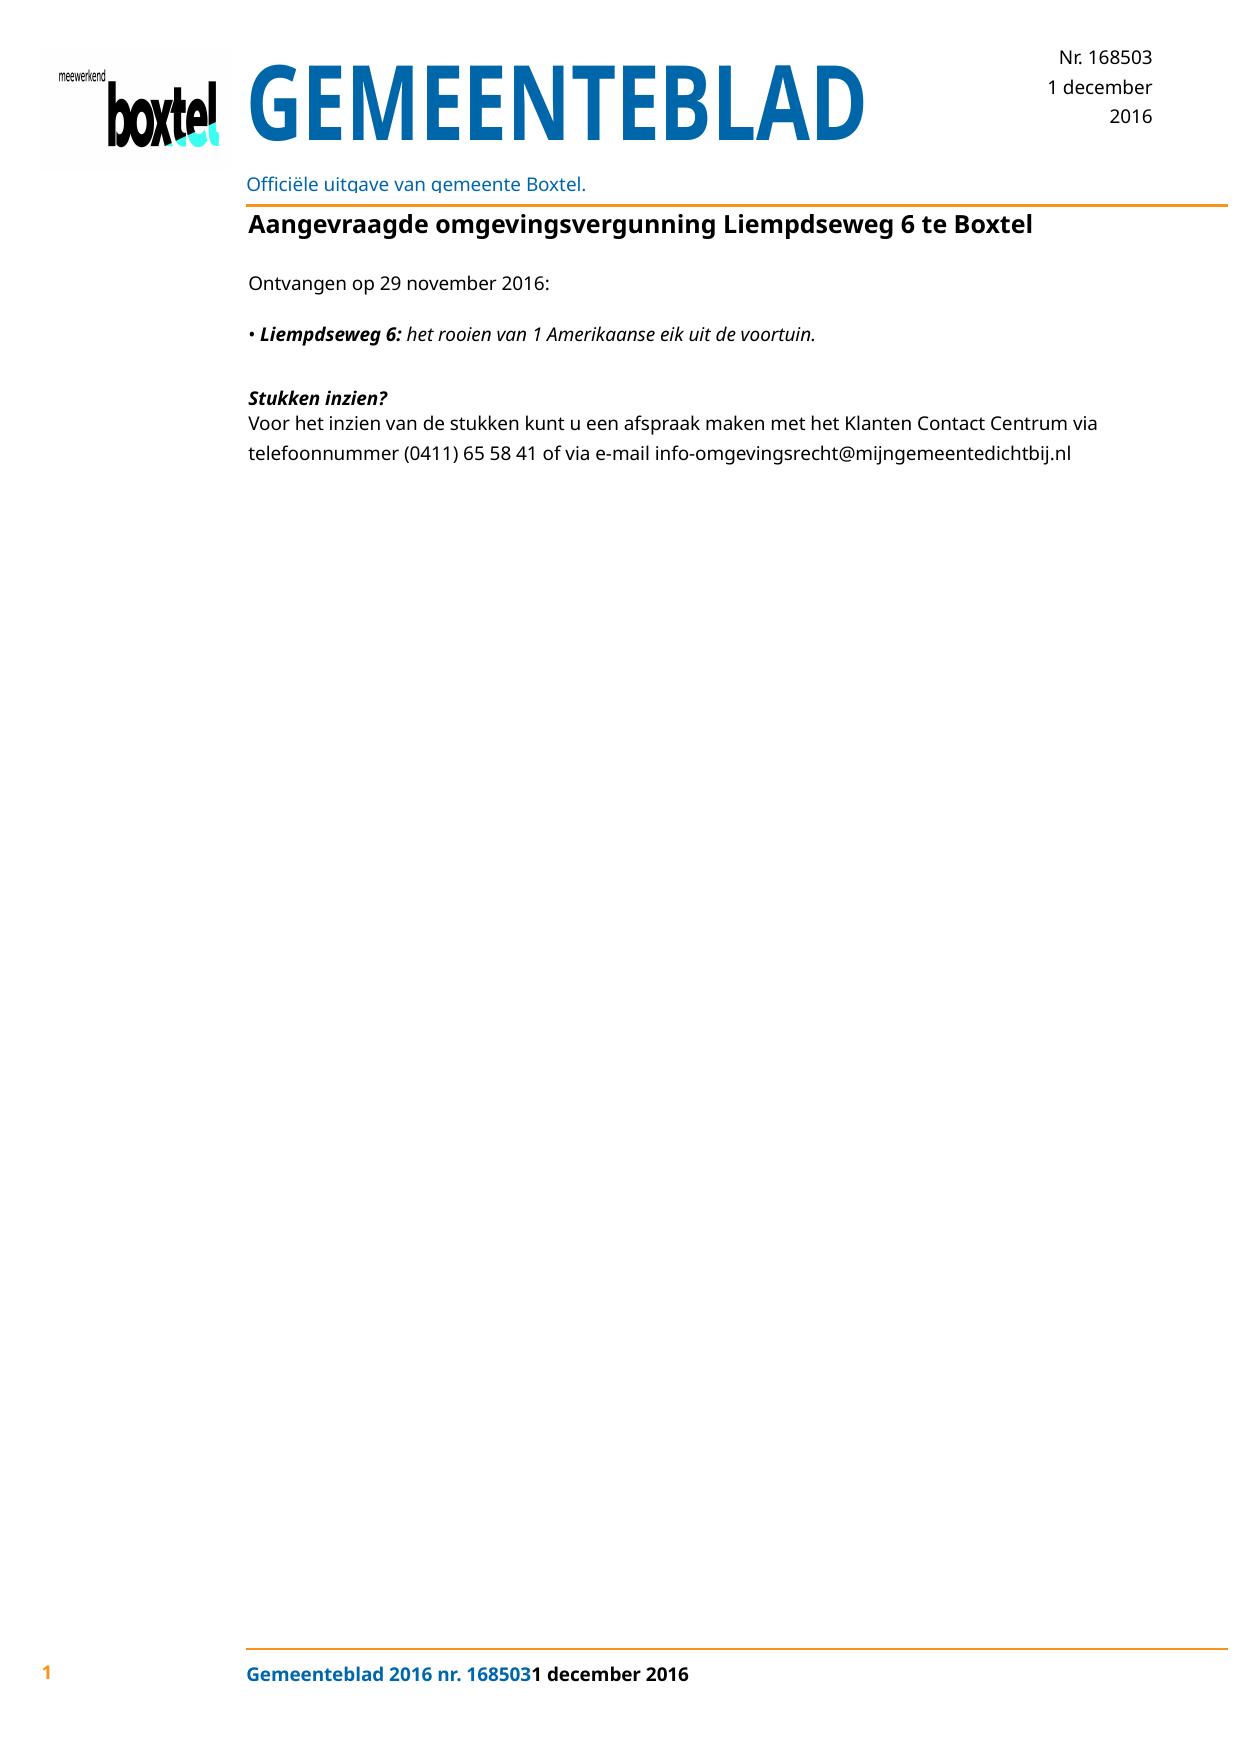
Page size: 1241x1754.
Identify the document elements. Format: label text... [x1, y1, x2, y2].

text Aangevraagde omgevingsvergunning Liempdseweg 6 te Boxtel [248, 207, 1152, 241]
text Voor het inzien van de stukken kunt u een afspraak maken met het Klanten Contact Centrum via telefoonnummer (0411) 65 58 41 of via e-mail info-omgevingsrecht@mijngemeentedichtbij.nl [248, 410, 1152, 466]
text Ontvangen op 29 november 2016: [248, 270, 1152, 296]
text Stukken inzien? [248, 385, 1152, 410]
text • Liempdseweg 6: het rooien van 1 Amerikaanse eik uit de voortuin. [248, 321, 1152, 346]
picture [41, 47, 231, 172]
